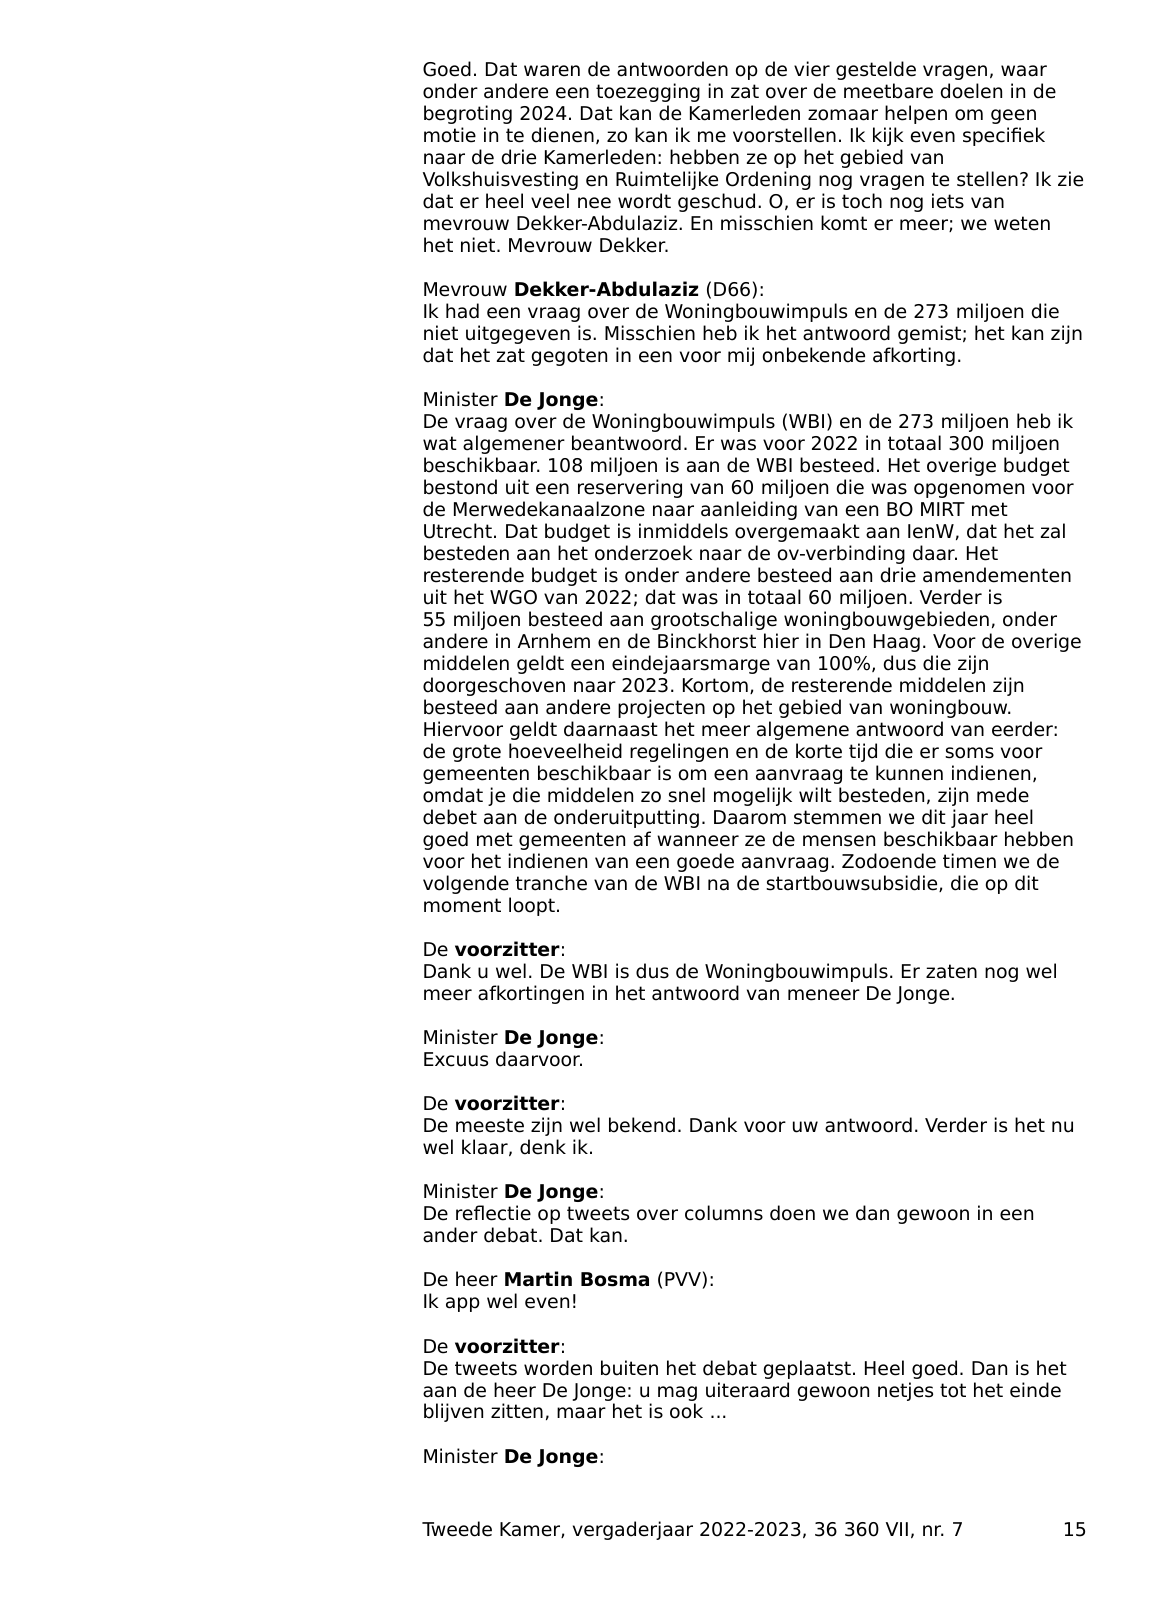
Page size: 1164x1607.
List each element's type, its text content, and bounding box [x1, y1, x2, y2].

text De meeste zijn wel bekend. Dank voor uw antwoord. Verder is het nu wel klaar, denk ik. [422, 1115, 1087, 1159]
text Minister De Jonge: [422, 389, 1087, 411]
text Ik had een vraag over de Woningbouwimpuls en de 273 miljoen die niet uitgegeven is. Misschien heb ik het antwoord gemist; het kan zijn dat het zat gegoten in een voor mij onbekende afkorting. [422, 301, 1087, 367]
text De reflectie op tweets over columns doen we dan gewoon in een ander debat. Dat kan. [422, 1203, 1087, 1247]
text Mevrouw Dekker-Abdulaziz (D66): [422, 279, 1087, 301]
text De voorzitter: [422, 939, 1087, 961]
text De vraag over de Woningbouwimpuls (WBI) en de 273 miljoen heb ik wat algemener beantwoord. Er was voor 2022 in totaal 300 miljoen beschikbaar. 108 miljoen is aan de WBI besteed. Het overige budget bestond uit een reservering van 60 miljoen die was opgenomen voor de Merwedekanaalzone naar aanleiding van een BO MIRT met Utrecht. Dat budget is inmiddels overgemaakt aan IenW, dat het zal besteden aan het onderzoek naar de ov-verbinding daar. Het resterende budget is onder andere besteed aan drie amendementen uit het WGO van 2022; dat was in totaal 60 miljoen. Verder is 55 miljoen besteed aan grootschalige woningbouwgebieden, onder andere in Arnhem en de Binckhorst hier in Den Haag. Voor de overige middelen geldt een eindejaarsmarge van 100%, dus die zijn doorgeschoven naar 2023. Kortom, de resterende middelen zijn besteed aan andere projecten op het gebied van woningbouw. Hiervoor geldt daarnaast het meer algemene antwoord van eerder: de grote hoeveelheid regelingen en de korte tijd die er soms voor gemeenten beschikbaar is om een aanvraag te kunnen indienen, omdat je die middelen zo snel mogelijk wilt besteden, zijn mede debet aan de onderuitputting. Daarom stemmen we dit jaar heel goed met gemeenten af wanneer ze de mensen beschikbaar hebben voor het indienen van een goede aanvraag. Zodoende timen we de volgende tranche van de WBI na de startbouwsubsidie, die op dit moment loopt. [422, 411, 1087, 917]
text Minister De Jonge: [422, 1446, 1087, 1468]
text Minister De Jonge: [422, 1027, 1087, 1049]
text Dank u wel. De WBI is dus de Woningbouwimpuls. Er zaten nog wel meer afkortingen in het antwoord van meneer De Jonge. [422, 961, 1087, 1005]
text De voorzitter: [422, 1093, 1087, 1115]
text De heer Martin Bosma (PVV): [422, 1269, 1087, 1291]
text De tweets worden buiten het debat geplaatst. Heel goed. Dan is het aan de heer De Jonge: u mag uiteraard gewoon netjes tot het einde blijven zitten, maar het is ook ... [422, 1357, 1087, 1423]
text Goed. Dat waren de antwoorden op de vier gestelde vragen, waar onder andere een toezegging in zat over de meetbare doelen in de begroting 2024. Dat kan de Kamerleden zomaar helpen om geen motie in te dienen, zo kan ik me voorstellen. Ik kijk even specifiek naar de drie Kamerleden: hebben ze op het gebied van Volkshuisvesting en Ruimtelijke Ordening nog vragen te stellen? Ik zie dat er heel veel nee wordt geschud. O, er is toch nog iets van mevrouw Dekker-Abdulaziz. En misschien komt er meer; we weten het niet. Mevrouw Dekker. [422, 59, 1087, 257]
text Ik app wel even! [422, 1291, 1087, 1313]
text Minister De Jonge: [422, 1181, 1087, 1203]
text De voorzitter: [422, 1336, 1087, 1357]
text Excuus daarvoor. [422, 1049, 1087, 1071]
